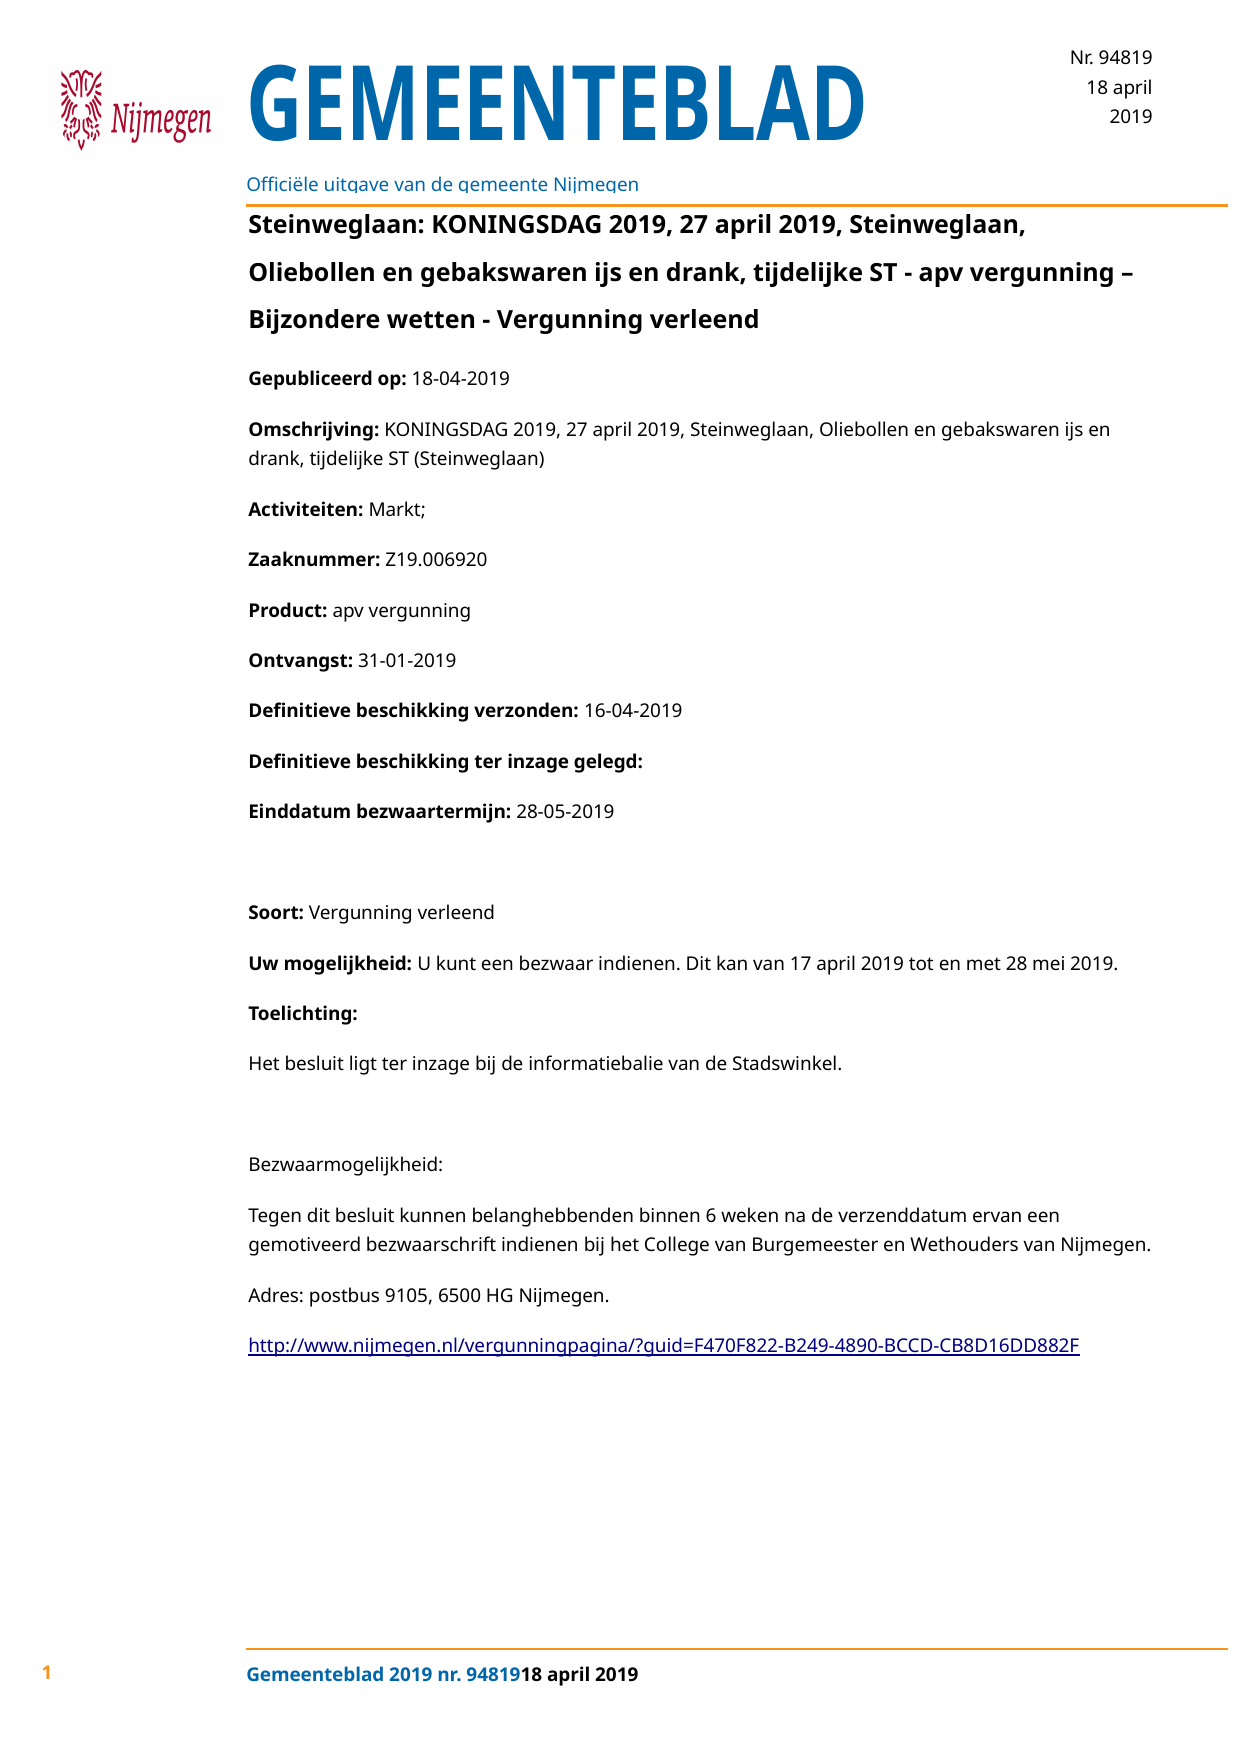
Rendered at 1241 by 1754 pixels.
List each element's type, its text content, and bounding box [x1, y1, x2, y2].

text Soort: Vergunning verleend [248, 899, 1152, 925]
text Toelichting: [248, 1000, 1152, 1026]
text Einddatum bezwaartermijn: 28-05-2019 [248, 798, 1152, 824]
text Definitieve beschikking verzonden: 16-04-2019 [248, 698, 1152, 723]
text Ontvangst: 31-01-2019 [248, 647, 1152, 673]
text Gepubliceerd op: 18-04-2019 [248, 366, 1152, 391]
text Tegen dit besluit kunnen belanghebbenden binnen 6 weken na de verzenddatum ervan een gemotiveerd bezwaarschrift indienen bij het College van Burgemeester en Wethouders van Nijmegen. [248, 1202, 1152, 1257]
text http://www.nijmegen.nl/vergunningpagina/?guid=F470F822-B249-4890-BCCD-CB8D16DD882F [248, 1332, 1152, 1358]
text Zaaknummer: Z19.006920 [248, 546, 1152, 572]
text Uw mogelijkheid: U kunt een bezwaar indienen. Dit kan van 17 april 2019 tot en met 28 mei 2019. [248, 950, 1152, 975]
text Adres: postbus 9105, 6500 HG Nijmegen. [248, 1282, 1152, 1307]
text Product: apv vergunning [248, 597, 1152, 622]
text Steinweglaan: KONINGSDAG 2019, 27 april 2019, Steinweglaan, Oliebollen en gebakswaren ijs en drank, tijdelijke ST - apv vergunning – Bijzondere wetten - Vergunning verleend [248, 207, 1152, 336]
text Activiteiten: Markt; [248, 496, 1152, 522]
text Bezwaarmogelijkheid: [248, 1151, 1152, 1177]
picture [41, 47, 231, 172]
text Het besluit ligt ter inzage bij de informatiebalie van de Stadswinkel. [248, 1051, 1152, 1076]
text Definitieve beschikking ter inzage gelegd: [248, 748, 1152, 774]
text Omschrijving: KONINGSDAG 2019, 27 april 2019, Steinweglaan, Oliebollen en gebakswaren ijs en drank, tijdelijke ST (Steinweglaan) [248, 416, 1152, 471]
